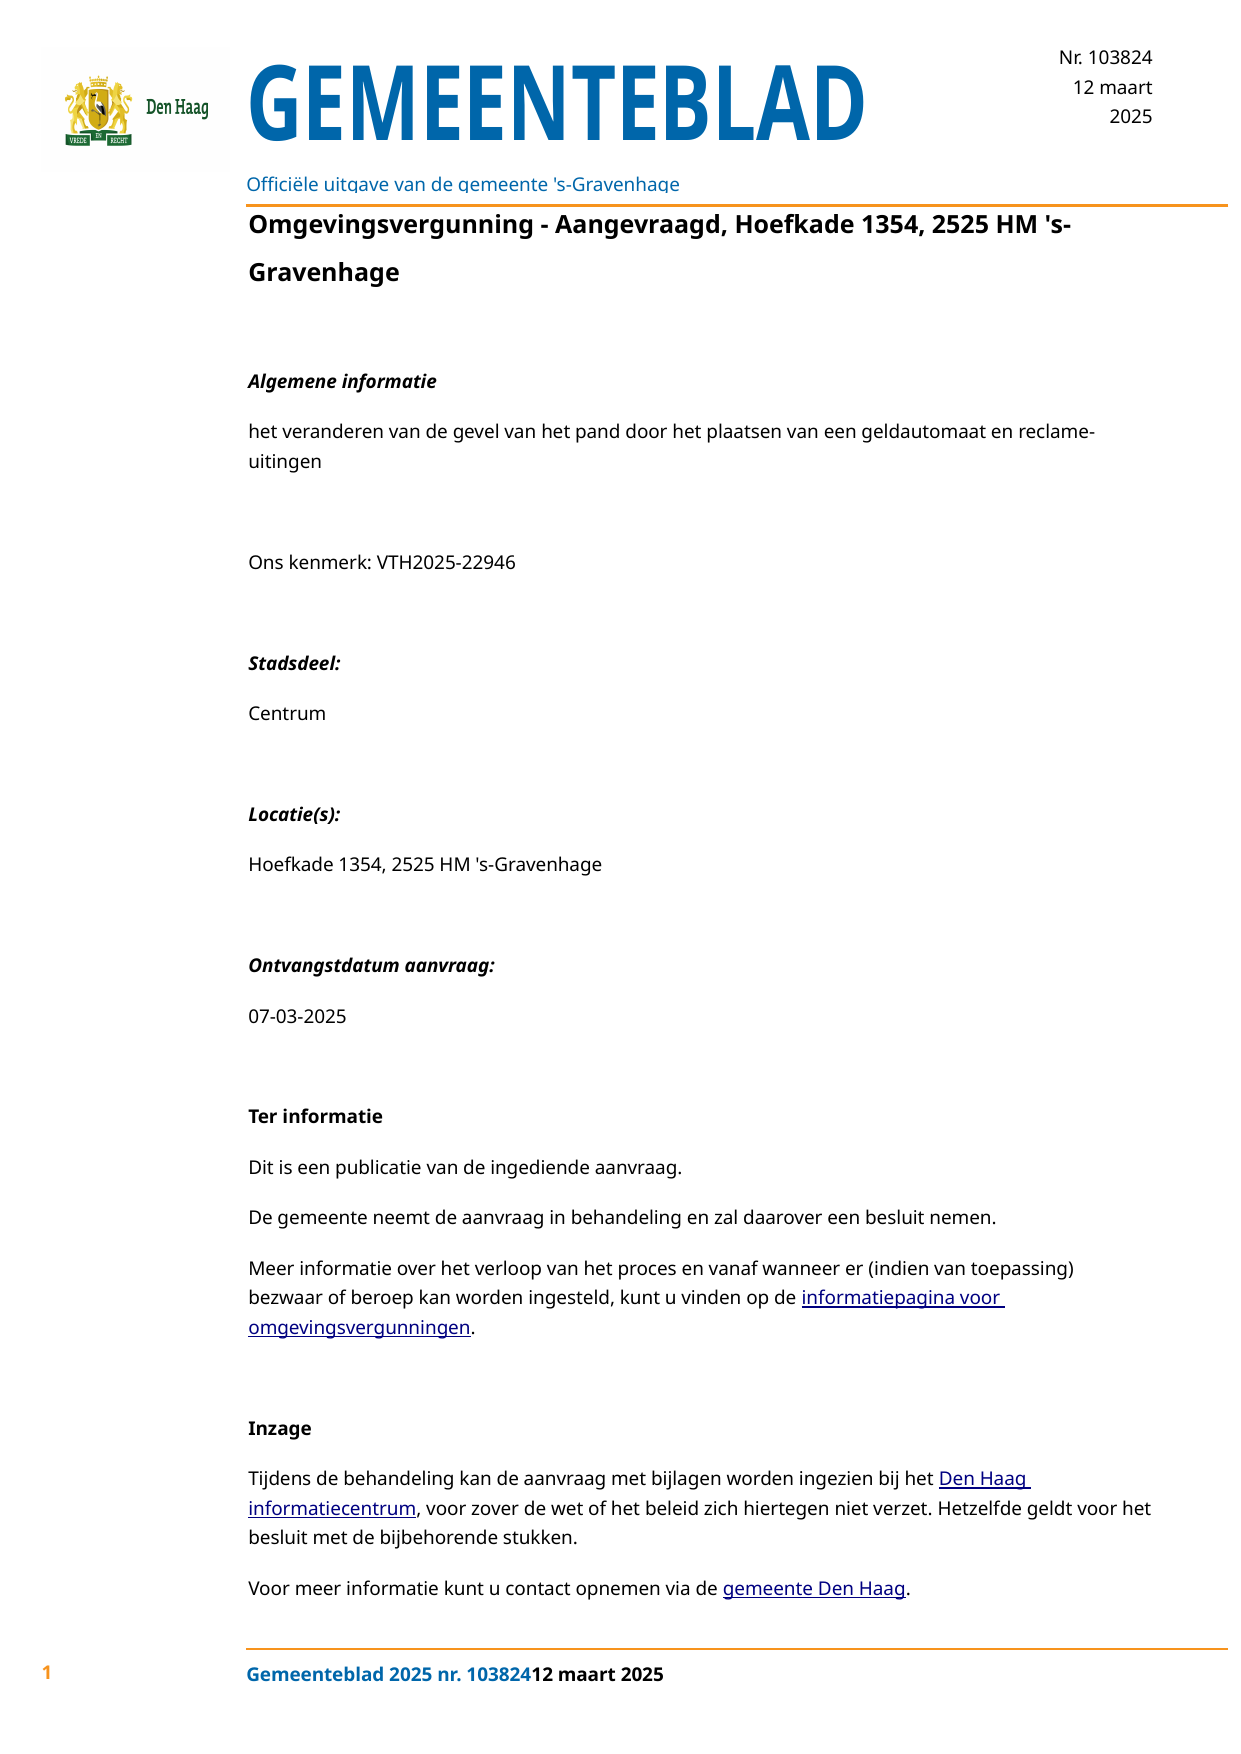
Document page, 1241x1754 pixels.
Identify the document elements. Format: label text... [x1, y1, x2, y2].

text Locatie(s): [248, 801, 1152, 827]
text Dit is een publicatie van de ingediende aanvraag. [248, 1154, 1152, 1180]
text Inzage [248, 1415, 1152, 1441]
text De gemeente neemt de aanvraag in behandeling en zal daarover een besluit nemen. [248, 1204, 1152, 1230]
text Algemene informatie [248, 368, 1152, 394]
text Voor meer informatie kunt u contact opnemen via de gemeente Den Haag. [248, 1575, 1152, 1601]
text Ter informatie [248, 1104, 1152, 1129]
text Omgevingsvergunning - Aangevraagd, Hoefkade 1354, 2525 HM 's-Gravenhage [248, 207, 1152, 288]
text Ons kenmerk: VTH2025-22946 [248, 549, 1152, 575]
text Tijdens de behandeling kan de aanvraag met bijlagen worden ingezien bij het Den Haag informatiecentrum, voor zover de wet of het beleid zich hiertegen niet verzet. Hetzelfde geldt voor het besluit met de bijbehorende stukken. [248, 1465, 1152, 1550]
text Hoefkade 1354, 2525 HM 's-Gravenhage [248, 852, 1152, 877]
picture [41, 47, 231, 172]
text 07-03-2025 [248, 1003, 1152, 1029]
text Ontvangstdatum aanvraag: [248, 952, 1152, 978]
text Meer informatie over het verloop van het proces en vanaf wanneer er (indien van toepassing) bezwaar of beroep kan worden ingesteld, kunt u vinden op de informatiepagina voor omgevingsvergunningen. [248, 1255, 1152, 1340]
text Stadsdeel: [248, 650, 1152, 676]
text het veranderen van de gevel van het pand door het plaatsen van een geldautomaat en reclame-uitingen [248, 419, 1152, 474]
text Centrum [248, 700, 1152, 726]
